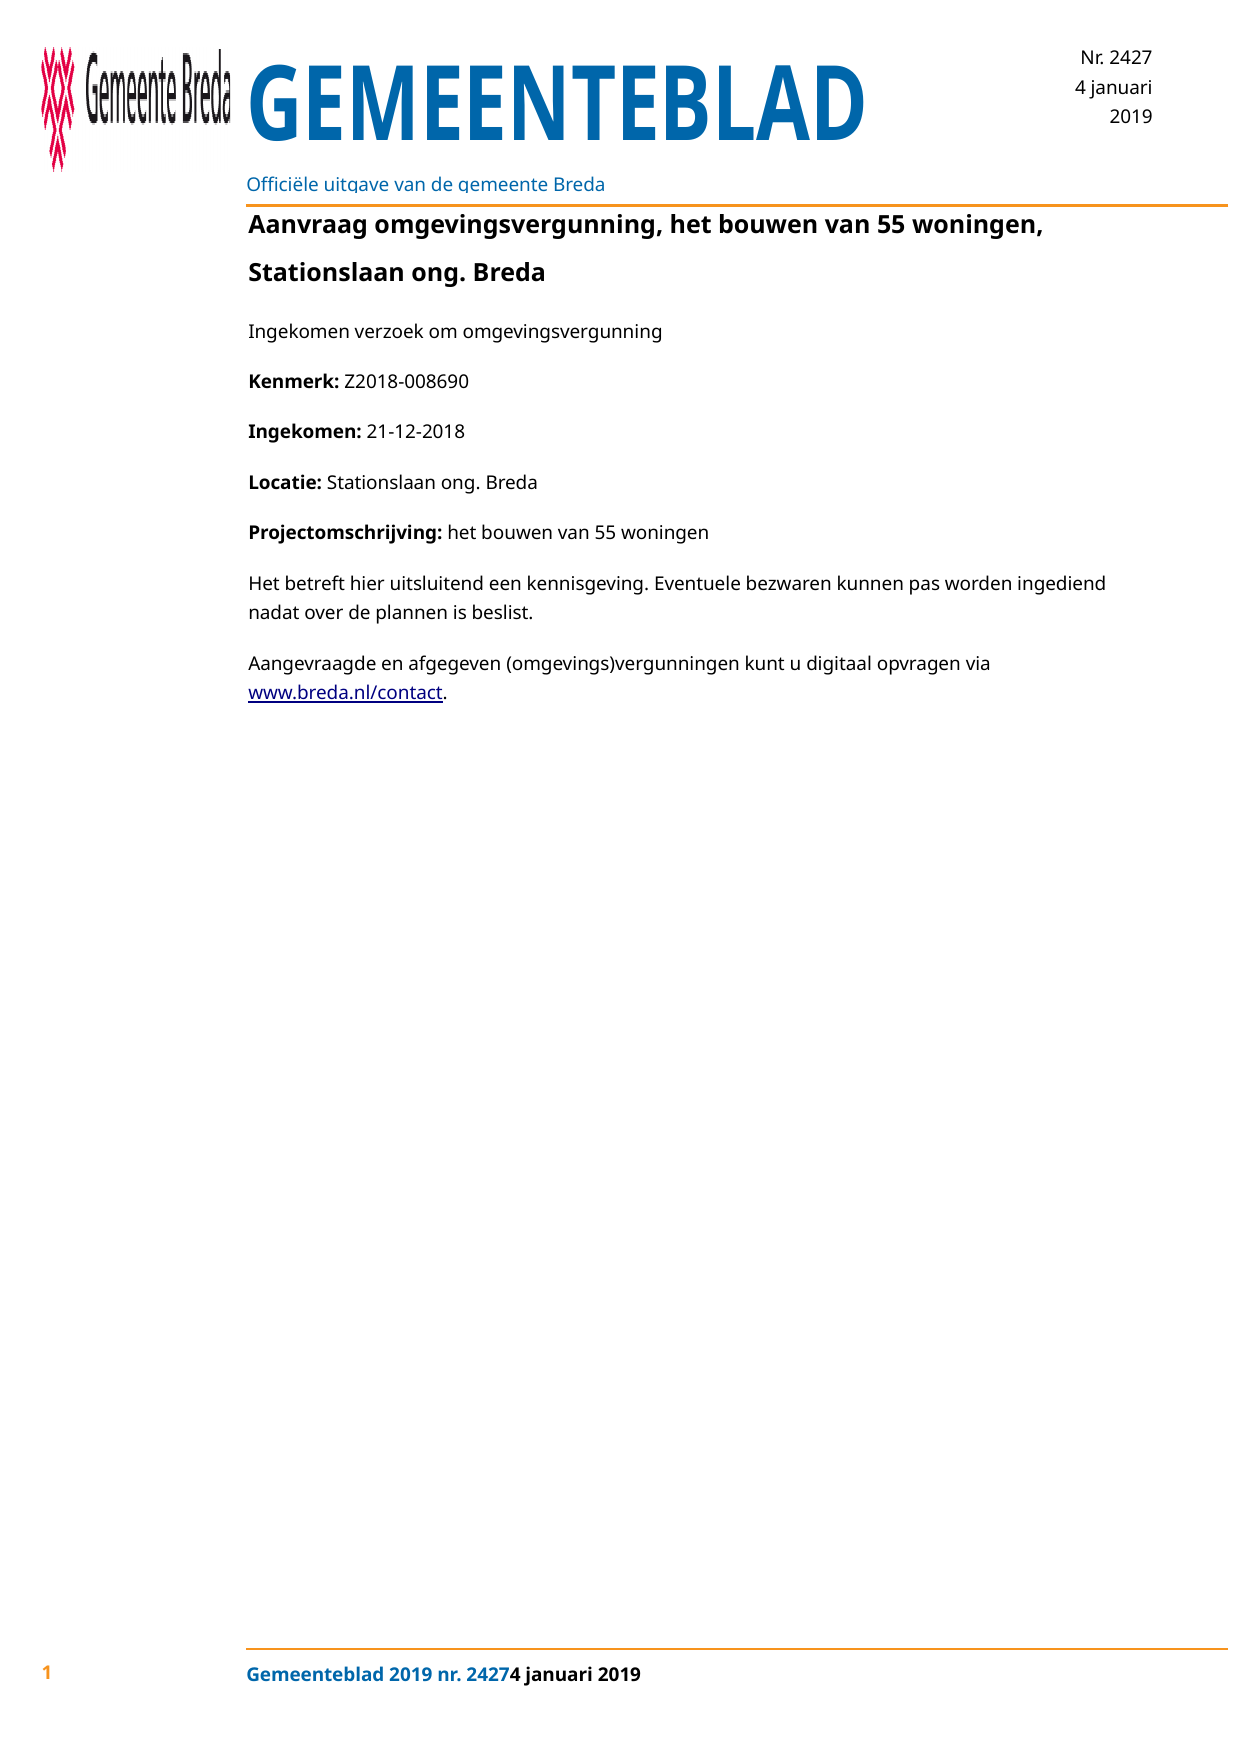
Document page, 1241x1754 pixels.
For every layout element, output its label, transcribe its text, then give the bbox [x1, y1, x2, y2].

text Kenmerk: Z2018-008690 [248, 368, 1152, 394]
text Het betreft hier uitsluitend een kennisgeving. Eventuele bezwaren kunnen pas worden ingediend nadat over de plannen is beslist. [248, 570, 1152, 625]
text Ingekomen: 21-12-2018 [248, 419, 1152, 444]
text Locatie: Stationslaan ong. Breda [248, 469, 1152, 495]
picture [41, 47, 231, 172]
text Projectomschrijving: het bouwen van 55 woningen [248, 519, 1152, 545]
text Aangevraagde en afgegeven (omgevings)vergunningen kunt u digitaal opvragen via www.breda.nl/contact. [248, 650, 1152, 705]
text Aanvraag omgevingsvergunning, het bouwen van 55 woningen, Stationslaan ong. Breda [248, 207, 1152, 288]
text Ingekomen verzoek om omgevingsvergunning [248, 318, 1152, 344]
